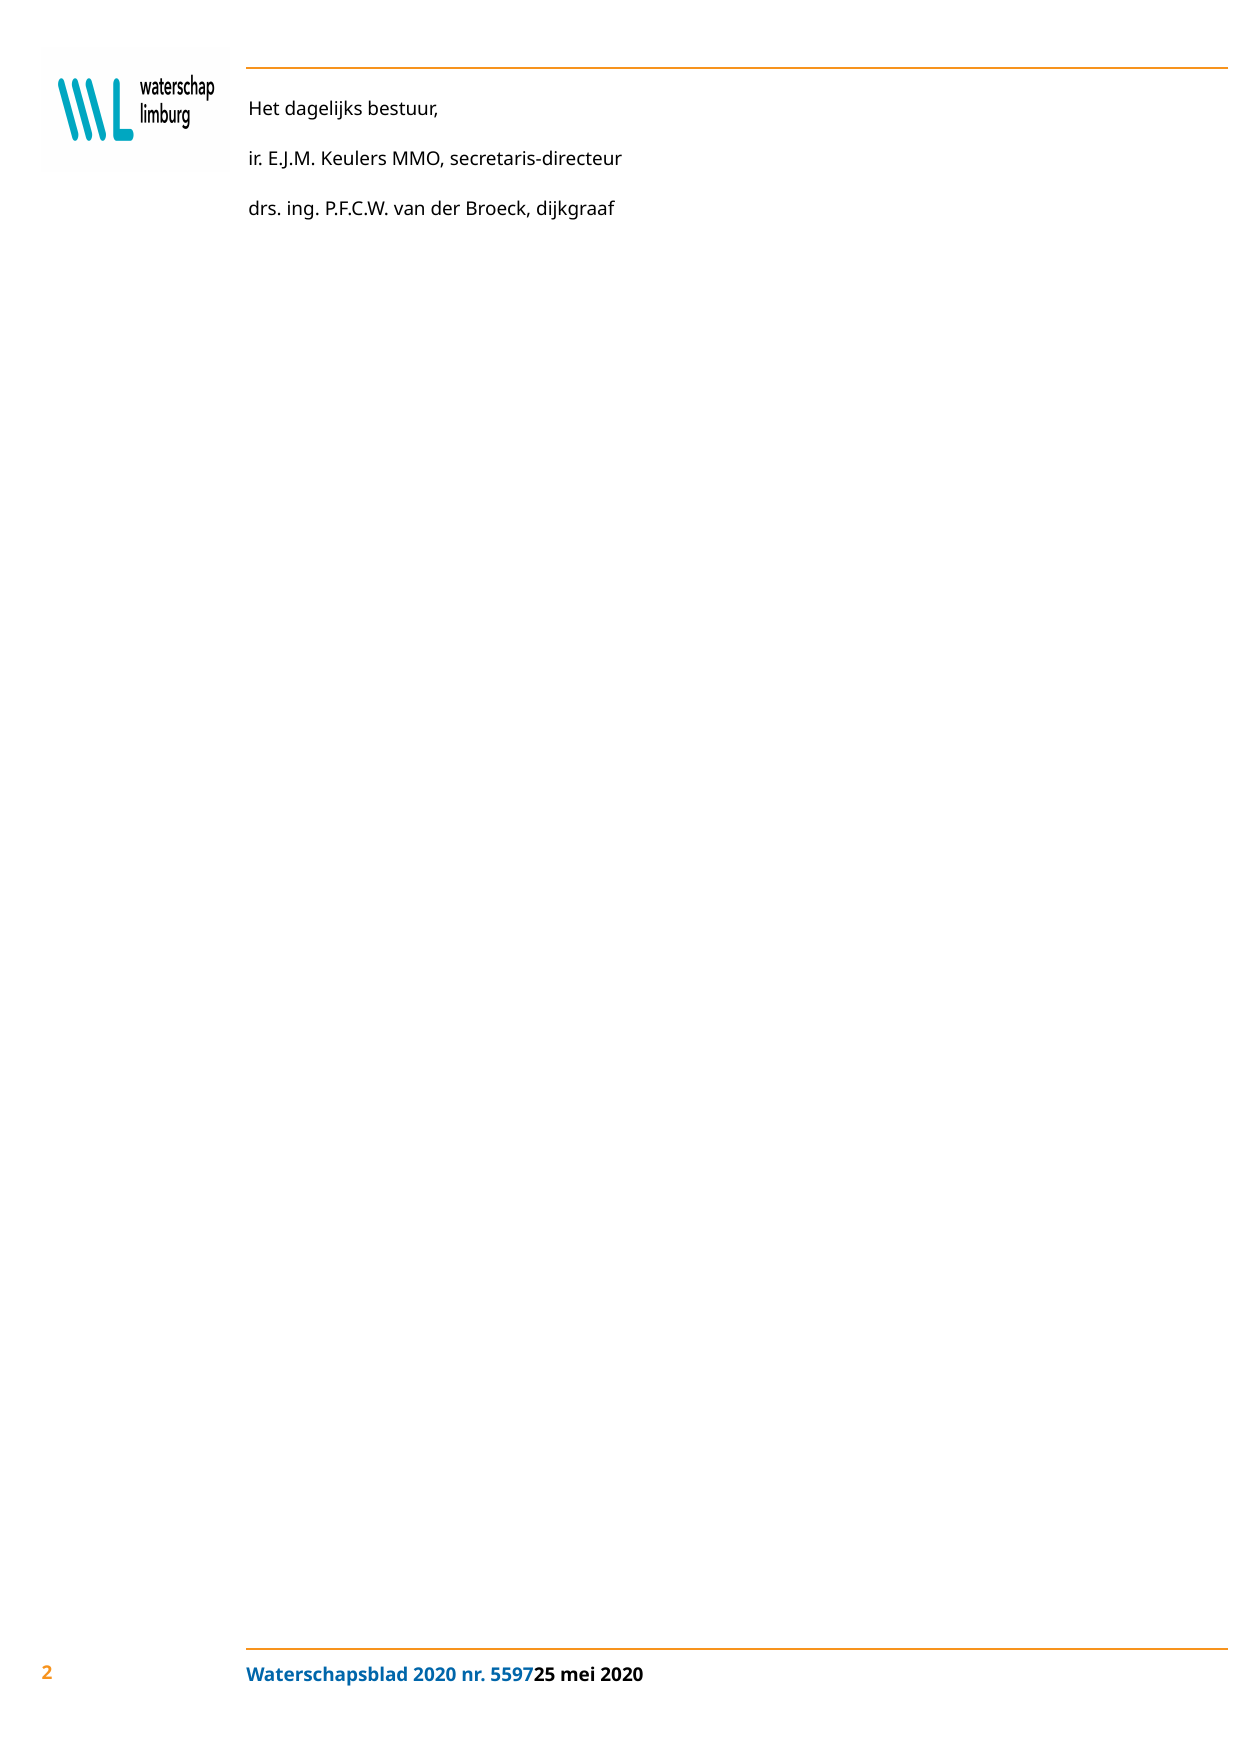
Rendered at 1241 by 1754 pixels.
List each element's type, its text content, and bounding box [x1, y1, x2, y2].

text Het dagelijks bestuur, [248, 95, 1152, 121]
picture [41, 47, 231, 172]
text ir. E.J.M. Keulers MMO, secretaris-directeur [248, 145, 1152, 171]
text drs. ing. P.F.C.W. van der Broeck, dijkgraaf [248, 196, 1152, 221]
